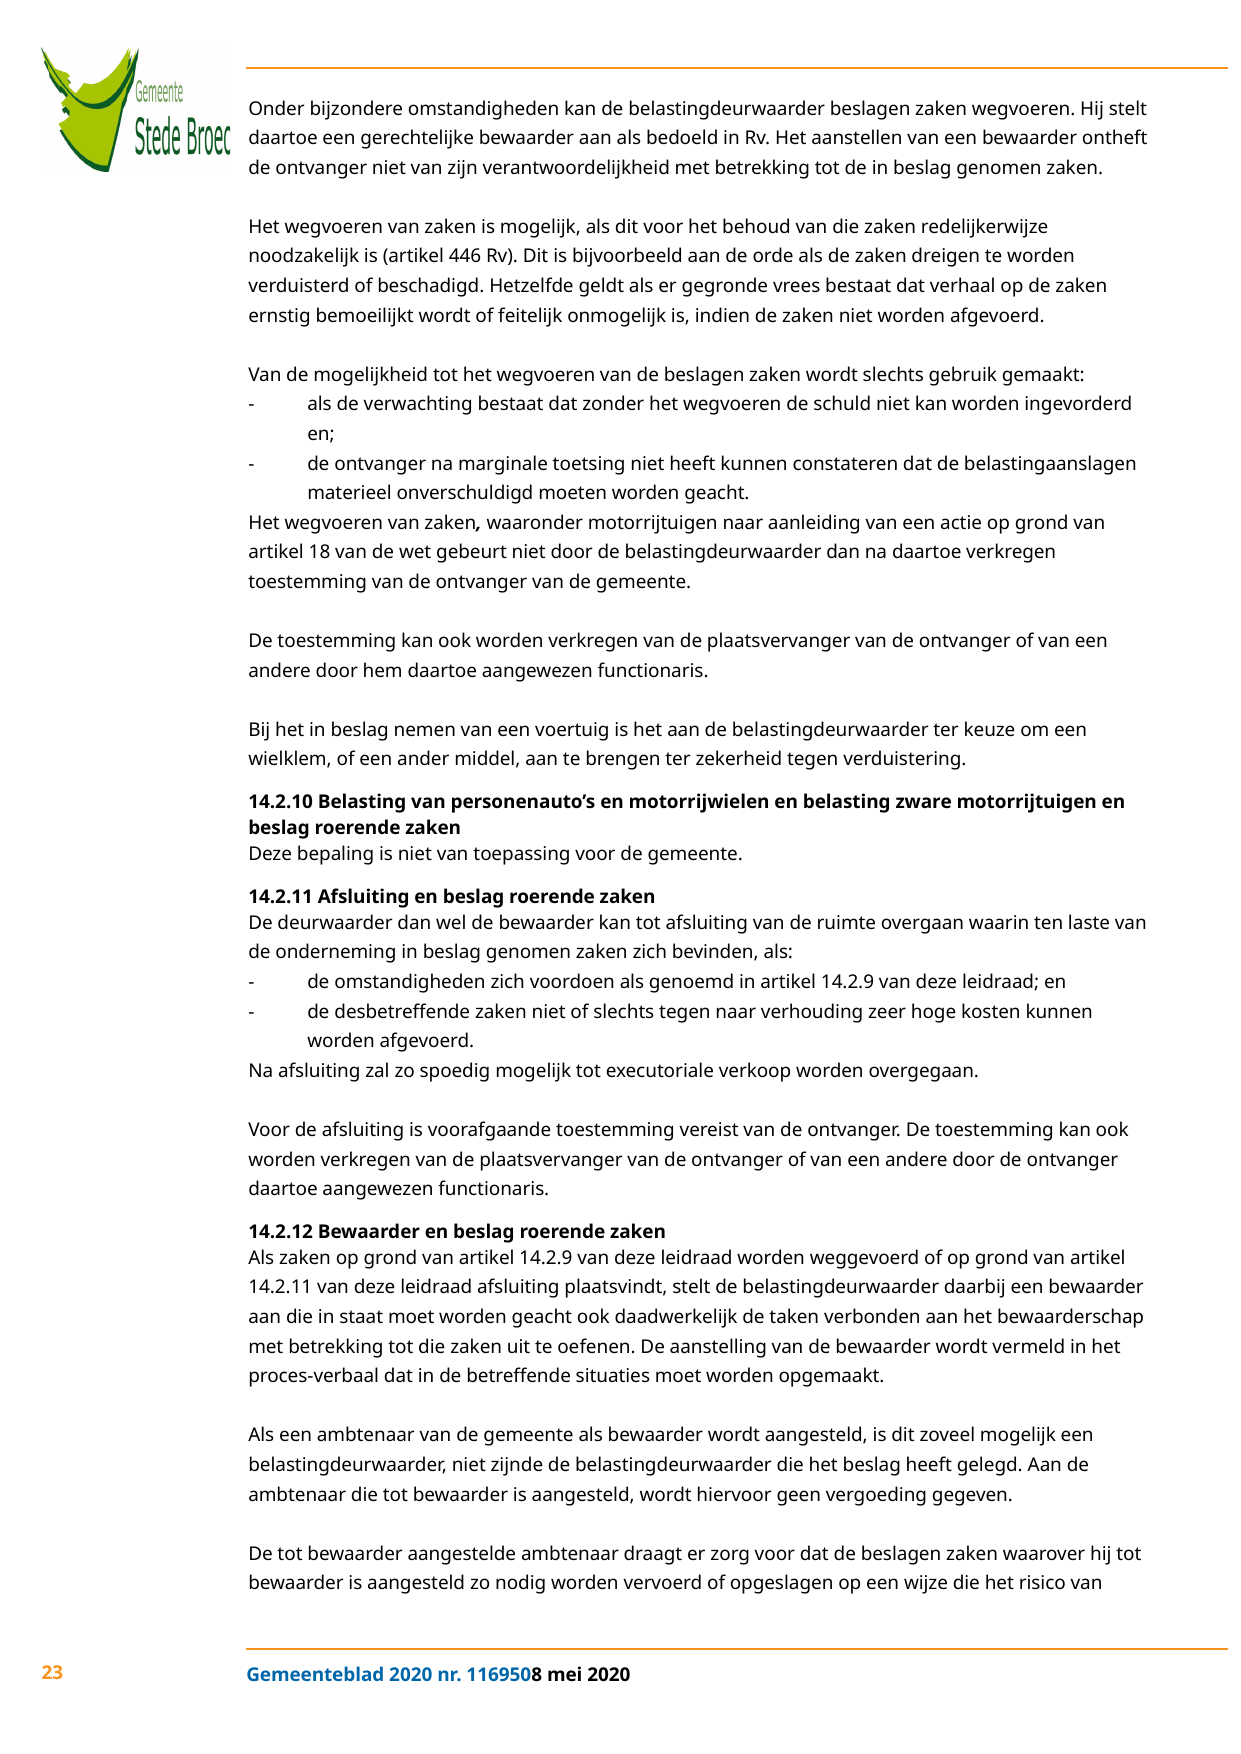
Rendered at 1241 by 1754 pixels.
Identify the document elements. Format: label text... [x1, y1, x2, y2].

text De tot bewaarder aangestelde ambtenaar draagt er zorg voor dat de beslagen zaken waarover hij tot bewaarder is aangesteld zo nodig worden vervoerd of opgeslagen op een wijze die het risico van [248, 1540, 1152, 1595]
text Bij het in beslag nemen van een voertuig is het aan de belastingdeurwaarder ter keuze om een wielklem, of een ander middel, aan te brengen ter zekerheid tegen verduistering. [248, 716, 1152, 771]
text De toestemming kan ook worden verkregen van de plaatsvervanger van de ontvanger of van een andere door hem daartoe aangewezen functionaris. [248, 627, 1152, 683]
picture [41, 47, 231, 172]
text Deze bepaling is niet van toepassing voor de gemeente. [248, 840, 1152, 866]
list de omstandigheden zich voordoen als genoemd in artikel 14.2.9 van deze leidraad; en [248, 968, 1152, 994]
list de desbetreffende zaken niet of slechts tegen naar verhouding zeer hoge kosten kunnen worden afgevoerd. [248, 998, 1152, 1053]
text 14.2.12 Bewaarder en beslag roerende zaken [248, 1218, 1152, 1244]
text 14.2.11 Afsluiting en beslag roerende zaken [248, 883, 1152, 909]
text 14.2.10 Belasting van personenauto’s en motorrijwielen en belasting zware motorrijtuigen en beslag roerende zaken [248, 789, 1152, 840]
text Onder bijzondere omstandigheden kan de belastingdeurwaarder beslagen zaken wegvoeren. Hij stelt daartoe een gerechtelijke bewaarder aan als bedoeld in Rv. Het aanstellen van een bewaarder ontheft de ontvanger niet van zijn verantwoordelijkheid met betrekking tot de in beslag genomen zaken. [248, 95, 1152, 180]
text Het wegvoeren van zaken is mogelijk, als dit voor het behoud van die zaken redelijkerwijze noodzakelijk is (artikel 446 Rv). Dit is bijvoorbeeld aan de orde als de zaken dreigen te worden verduisterd of beschadigd. Hetzelfde geldt als er gegronde vrees bestaat dat verhaal op de zaken ernstig bemoeilijkt wordt of feitelijk onmogelijk is, indien de zaken niet worden afgevoerd. [248, 213, 1152, 328]
list als de verwachting bestaat dat zonder het wegvoeren de schuld niet kan worden ingevorderd en; [248, 391, 1152, 446]
list de ontvanger na marginale toetsing niet heeft kunnen constateren dat de belastingaanslagen materieel onverschuldigd moeten worden geacht. [248, 450, 1152, 505]
text Voor de afsluiting is voorafgaande toestemming vereist van de ontvanger. De toestemming kan ook worden verkregen van de plaatsvervanger van de ontvanger of van een andere door de ontvanger daartoe aangewezen functionaris. [248, 1116, 1152, 1201]
text Als een ambtenaar van de gemeente als bewaarder wordt aangesteld, is dit zoveel mogelijk een belastingdeurwaarder, niet zijnde de belastingdeurwaarder die het beslag heeft gelegd. Aan de ambtenaar die tot bewaarder is aangesteld, wordt hiervoor geen vergoeding gegeven. [248, 1422, 1152, 1507]
text Als zaken op grond van artikel 14.2.9 van deze leidraad worden weggevoerd of op grond van artikel 14.2.11 van deze leidraad afsluiting plaatsvindt, stelt de belastingdeurwaarder daarbij een bewaarder aan die in staat moet worden geacht ook daadwerkelijk de taken verbonden aan het bewaarderschap met betrekking tot die zaken uit te oefenen. De aanstelling van de bewaarder wordt vermeld in het proces-verbaal dat in de betreffende situaties moet worden opgemaakt. [248, 1244, 1152, 1388]
text Van de mogelijkheid tot het wegvoeren van de beslagen zaken wordt slechts gebruik gemaakt: [248, 361, 1152, 387]
text Na afsluiting zal zo spoedig mogelijk tot executoriale verkoop worden overgegaan. [248, 1057, 1152, 1083]
text Het wegvoeren van zaken, waaronder motorrijtuigen naar aanleiding van een actie op grond van artikel 18 van de wet gebeurt niet door de belastingdeurwaarder dan na daartoe verkregen toestemming van de ontvanger van de gemeente. [248, 509, 1152, 594]
text De deurwaarder dan wel de bewaarder kan tot afsluiting van de ruimte overgaan waarin ten laste van de onderneming in beslag genomen zaken zich bevinden, als: [248, 909, 1152, 964]
